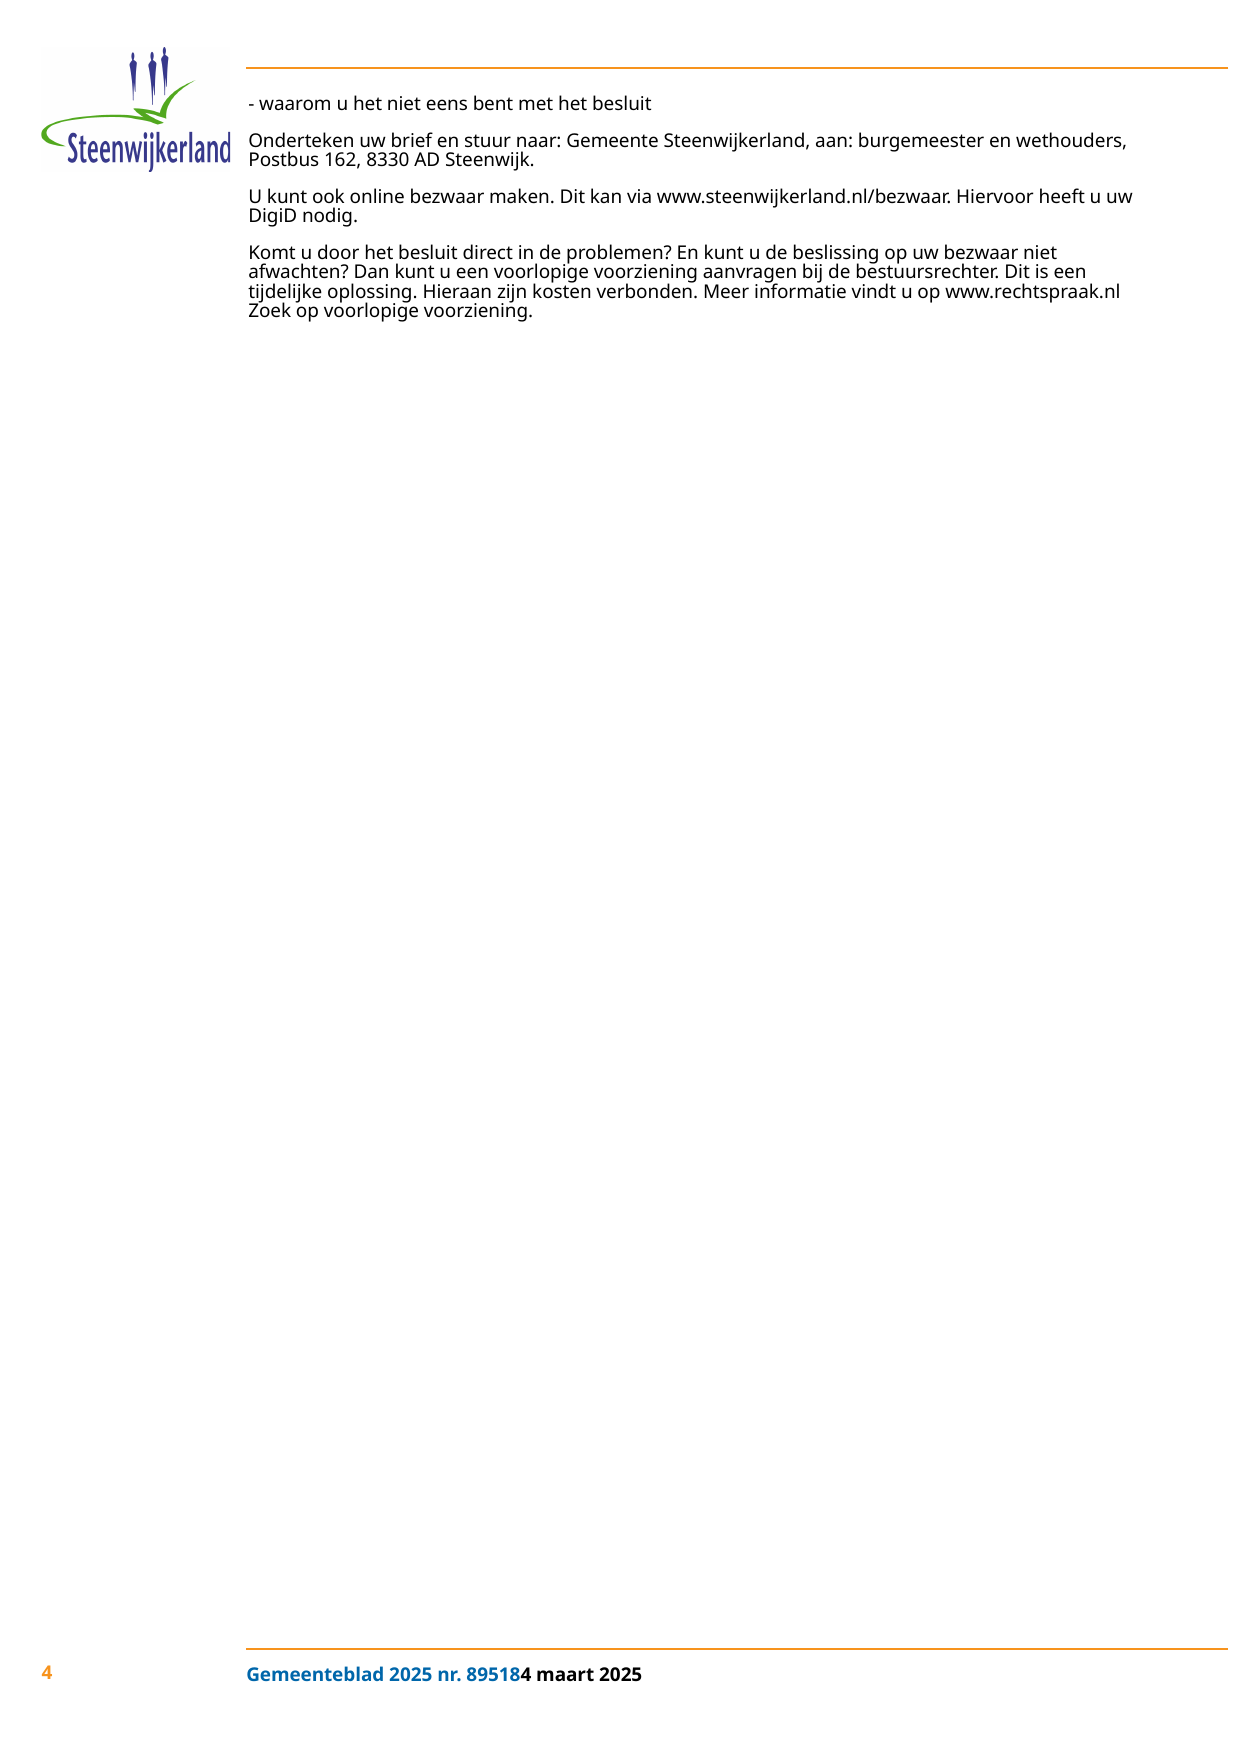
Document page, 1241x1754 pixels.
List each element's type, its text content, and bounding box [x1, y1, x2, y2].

text - waarom u het niet eens bent met het besluit [248, 95, 1152, 114]
picture [41, 47, 231, 172]
text Komt u door het besluit direct in de problemen? En kunt u de beslissing op uw bezwaar niet afwachten? Dan kunt u een voorlopige voorziening aanvragen bij de bestuursrechter. Dit is een tijdelijke oplossing. Hieraan zijn kosten verbonden. Meer informatie vindt u op www.rechtspraak.nl Zoek op voorlopige voorziening. [248, 244, 1152, 321]
text Onderteken uw brief en stuur naar: Gemeente Steenwijkerland, aan: burgemeester en wethouders, Postbus 162, 8330 AD Steenwijk. [248, 132, 1152, 170]
text U kunt ook online bezwaar maken. Dit kan via www.steenwijkerland.nl/bezwaar. Hiervoor heeft u uw DigiD nodig. [248, 188, 1152, 227]
